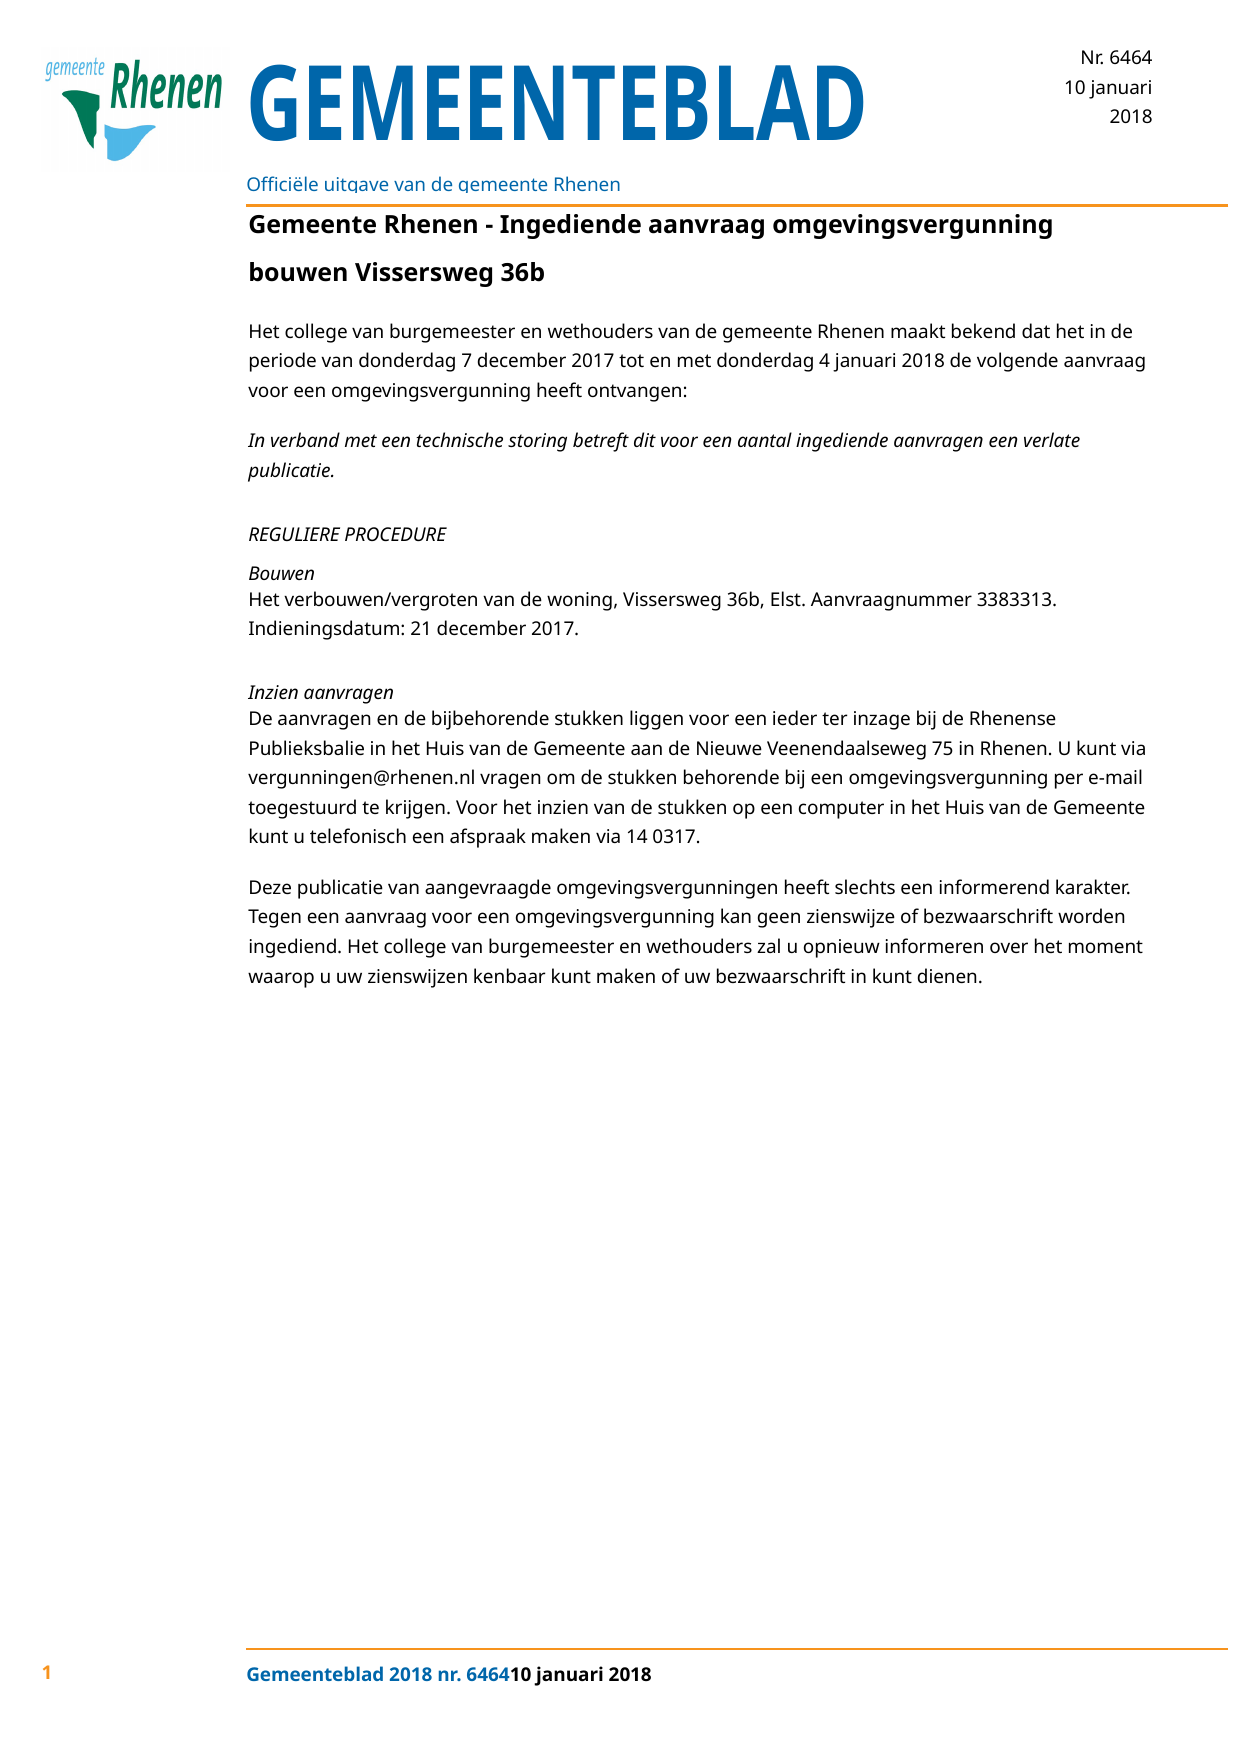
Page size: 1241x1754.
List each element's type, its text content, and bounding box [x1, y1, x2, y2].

text Deze publicatie van aangevraagde omgevingsvergunningen heeft slechts een informerend karakter. Tegen een aanvraag voor een omgevingsvergunning kan geen zienswijze of bezwaarschrift worden ingediend. Het college van burgemeester en wethouders zal u opnieuw informeren over het moment waarop u uw zienswijzen kenbaar kunt maken of uw bezwaarschrift in kunt dienen. [248, 874, 1152, 988]
text Het verbouwen/vergroten van de woning, Vissersweg 36b, Elst. Aanvraagnummer 3383313. Indieningsdatum: 21 december 2017. [248, 586, 1152, 641]
text REGULIERE PROCEDURE [248, 521, 1152, 547]
text Bouwen [248, 560, 1152, 586]
text Inzien aanvragen [248, 679, 1152, 705]
text De aanvragen en de bijbehorende stukken liggen voor een ieder ter inzage bij de Rhenense Publieksbalie in het Huis van de Gemeente aan de Nieuwe Veenendaalseweg 75 in Rhenen. U kunt via vergunningen@rhenen.nl vragen om de stukken behorende bij een omgevingsvergunning per e-mail toegestuurd te krijgen. Voor het inzien van de stukken op een computer in het Huis van de Gemeente kunt u telefonisch een afspraak maken via 14 0317. [248, 705, 1152, 849]
text Gemeente Rhenen - Ingediende aanvraag omgevingsvergunning bouwen Vissersweg 36b [248, 207, 1152, 288]
picture [41, 47, 231, 172]
text Het college van burgemeester en wethouders van de gemeente Rhenen maakt bekend dat het in de periode van donderdag 7 december 2017 tot en met donderdag 4 januari 2018 de volgende aanvraag voor een omgevingsvergunning heeft ontvangen: [248, 318, 1152, 403]
text In verband met een technische storing betreft dit voor een aantal ingediende aanvragen een verlate publicatie. [248, 427, 1152, 483]
